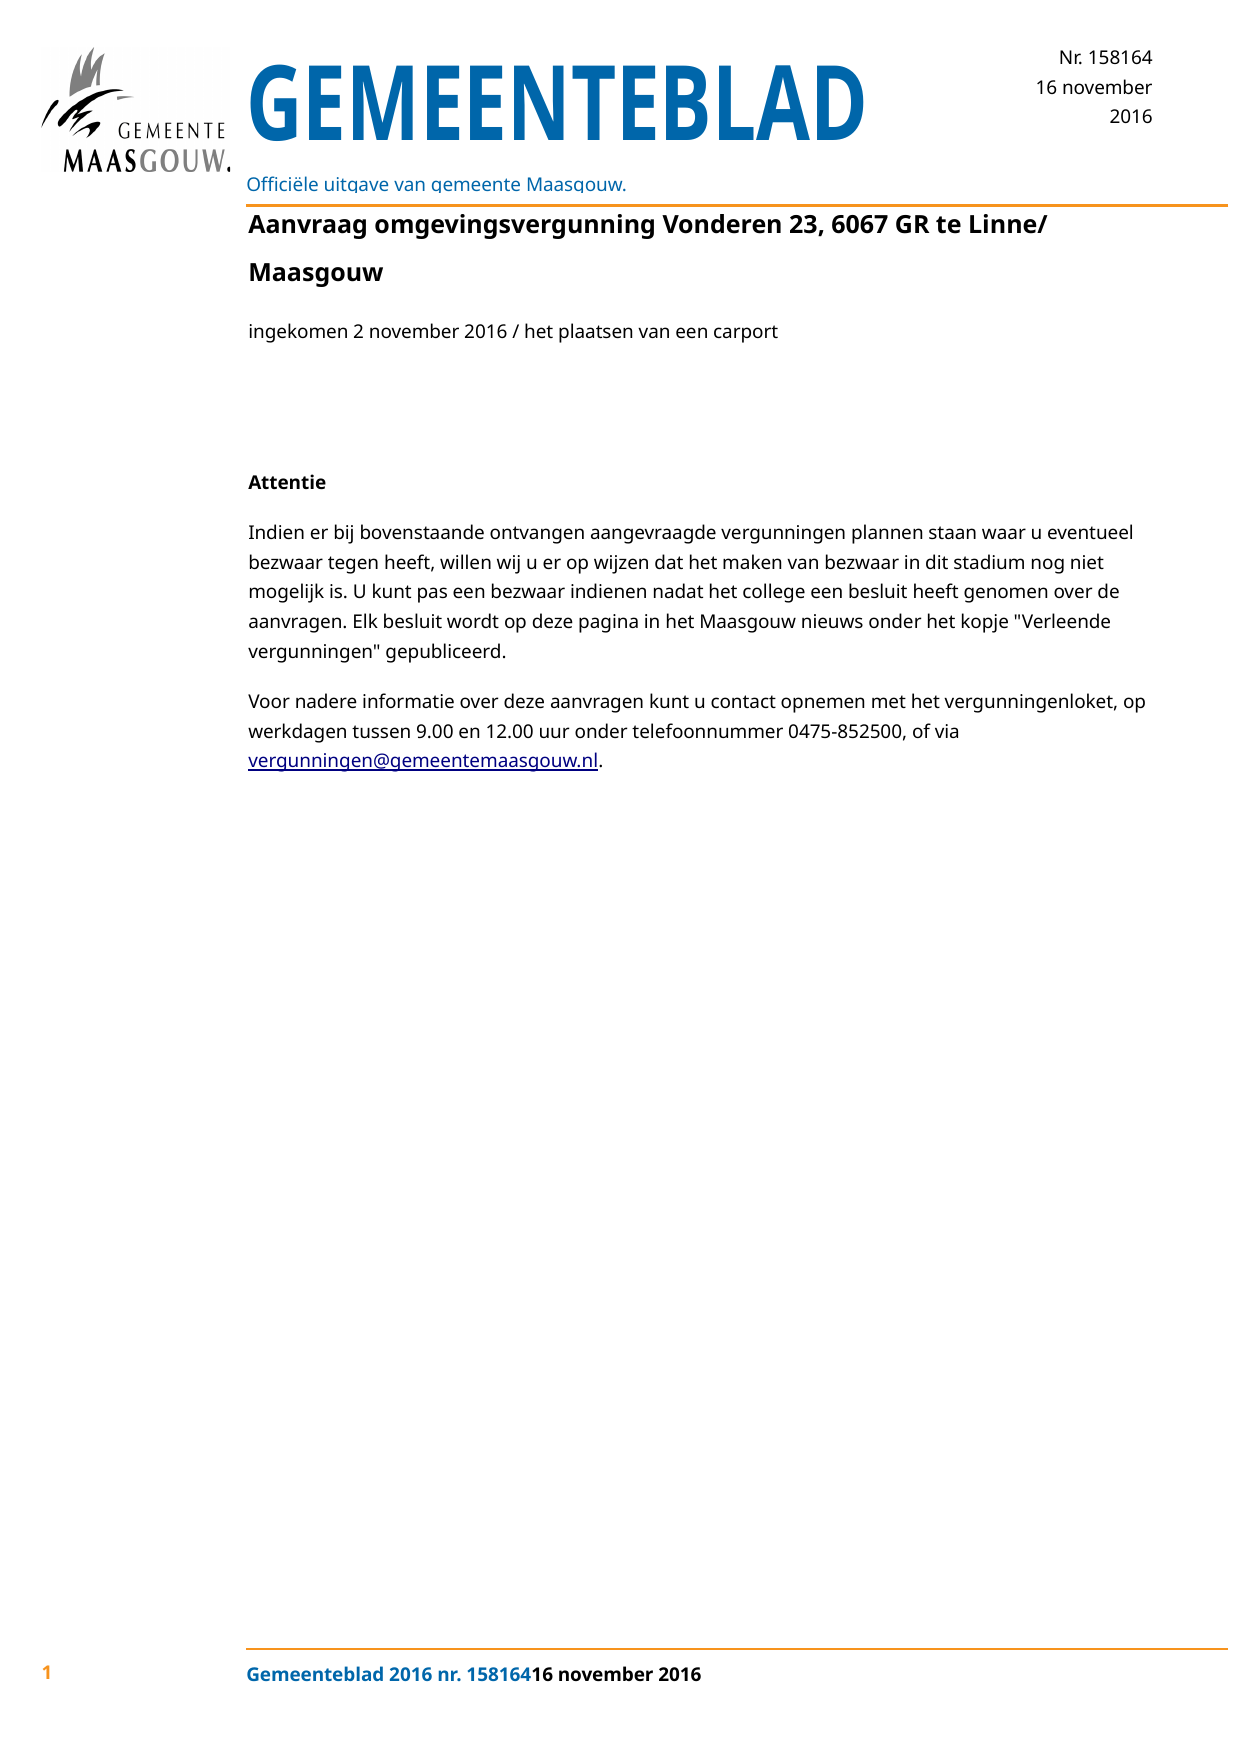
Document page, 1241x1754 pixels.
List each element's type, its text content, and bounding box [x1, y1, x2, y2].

text Aanvraag omgevingsvergunning Vonderen 23, 6067 GR te Linne/ Maasgouw [248, 207, 1152, 288]
picture [41, 47, 231, 172]
text ingekomen 2 november 2016 / het plaatsen van een carport [248, 318, 1152, 344]
text Attentie [248, 469, 1152, 495]
text Indien er bij bovenstaande ontvangen aangevraagde vergunningen plannen staan waar u eventueel bezwaar tegen heeft, willen wij u er op wijzen dat het maken van bezwaar in dit stadium nog niet mogelijk is. U kunt pas een bezwaar indienen nadat het college een besluit heeft genomen over de aanvragen. Elk besluit wordt op deze pagina in het Maasgouw nieuws onder het kopje "Verleende vergunningen" gepubliceerd. [248, 519, 1152, 664]
text Voor nadere informatie over deze aanvragen kunt u contact opnemen met het vergunningenloket, op werkdagen tussen 9.00 en 12.00 uur onder telefoonnummer 0475-852500, of via vergunningen@gemeentemaasgouw.nl. [248, 688, 1152, 773]
